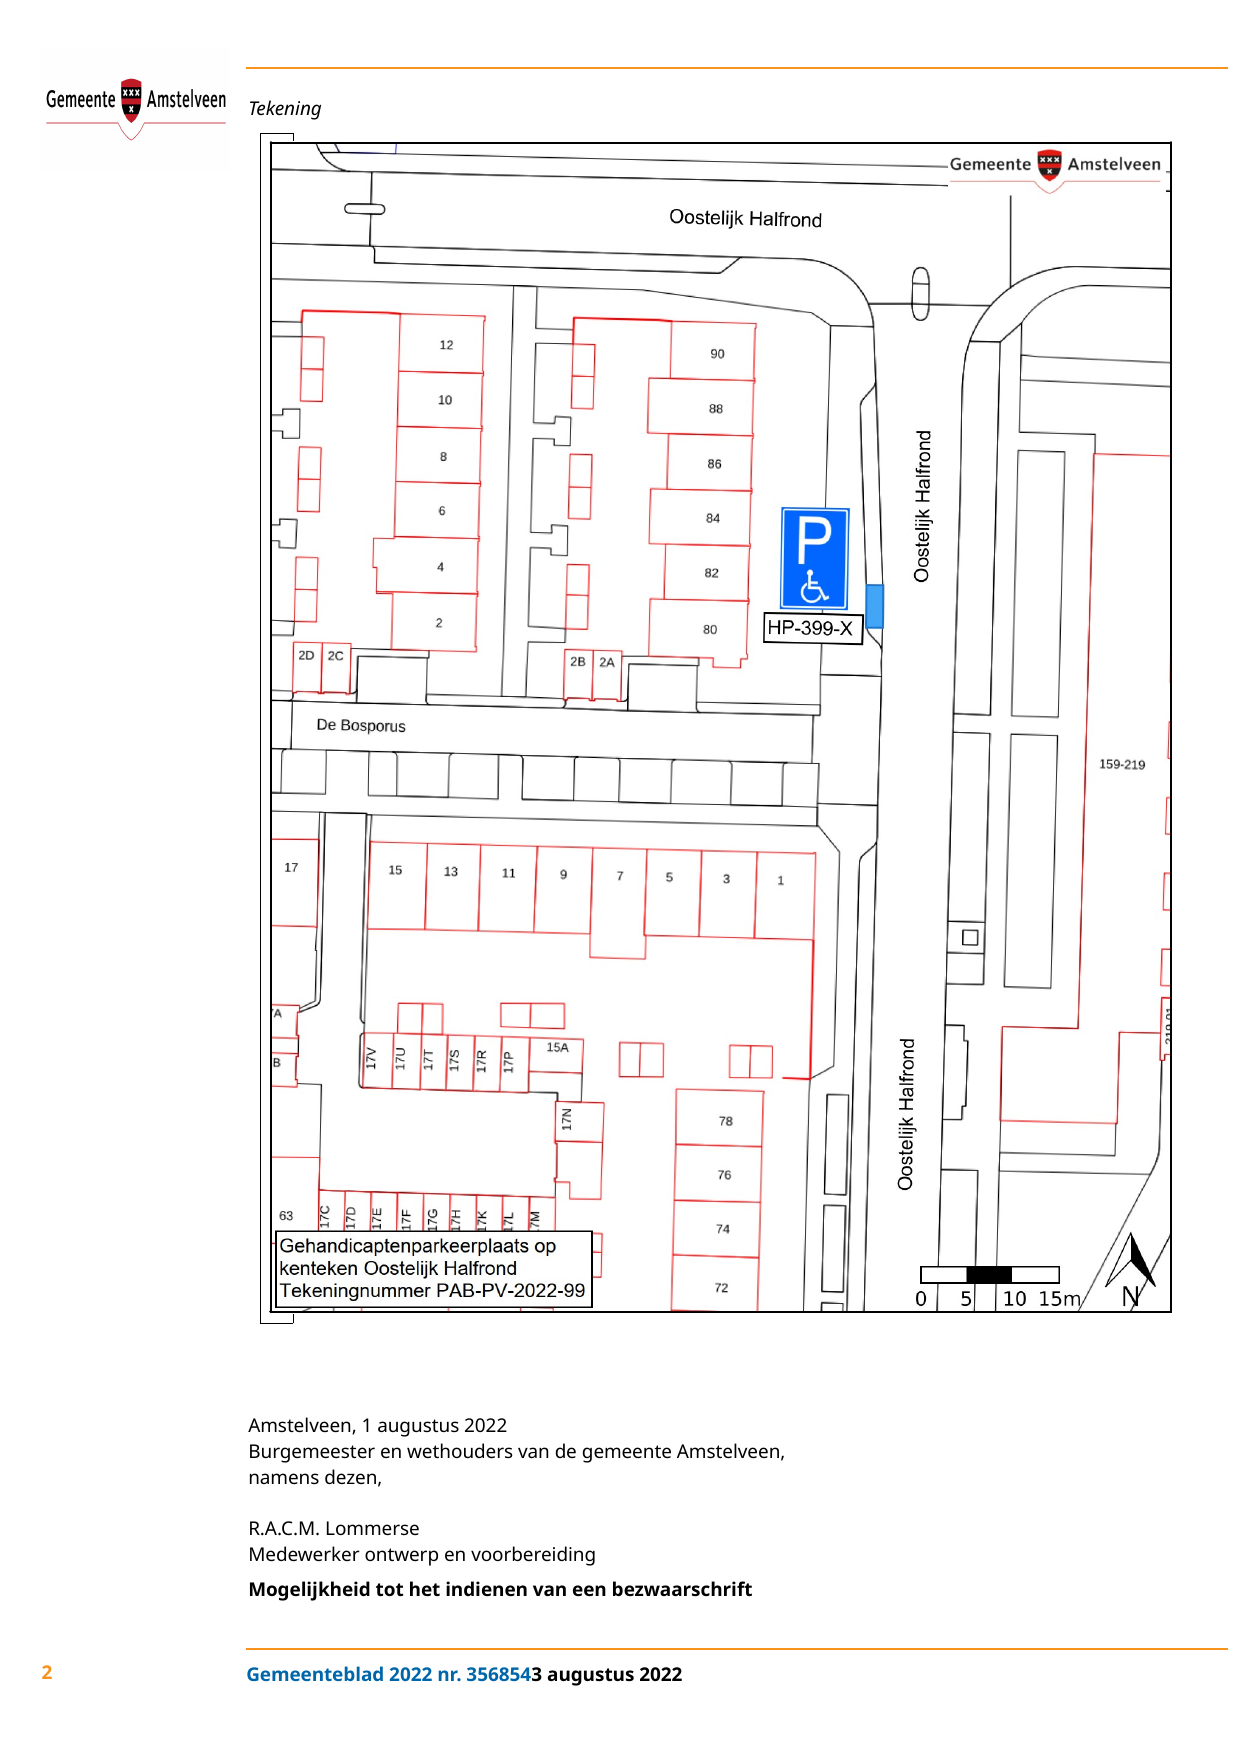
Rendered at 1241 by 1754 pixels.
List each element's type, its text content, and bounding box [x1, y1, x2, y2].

text Amstelveen, 1 augustus 2022 [248, 1413, 1152, 1438]
picture [268, 141, 1173, 1314]
text Tekening [248, 95, 1152, 121]
text Burgemeester en wethouders van de gemeente Amstelveen, [248, 1438, 1152, 1464]
picture [41, 47, 231, 172]
text namens dezen, [248, 1464, 1152, 1490]
text Medewerker ontwerp en voorbereiding [248, 1541, 1152, 1567]
text R.A.C.M. Lommerse [248, 1516, 1152, 1541]
text Mogelijkheid tot het indienen van een bezwaarschrift [248, 1581, 1152, 1600]
